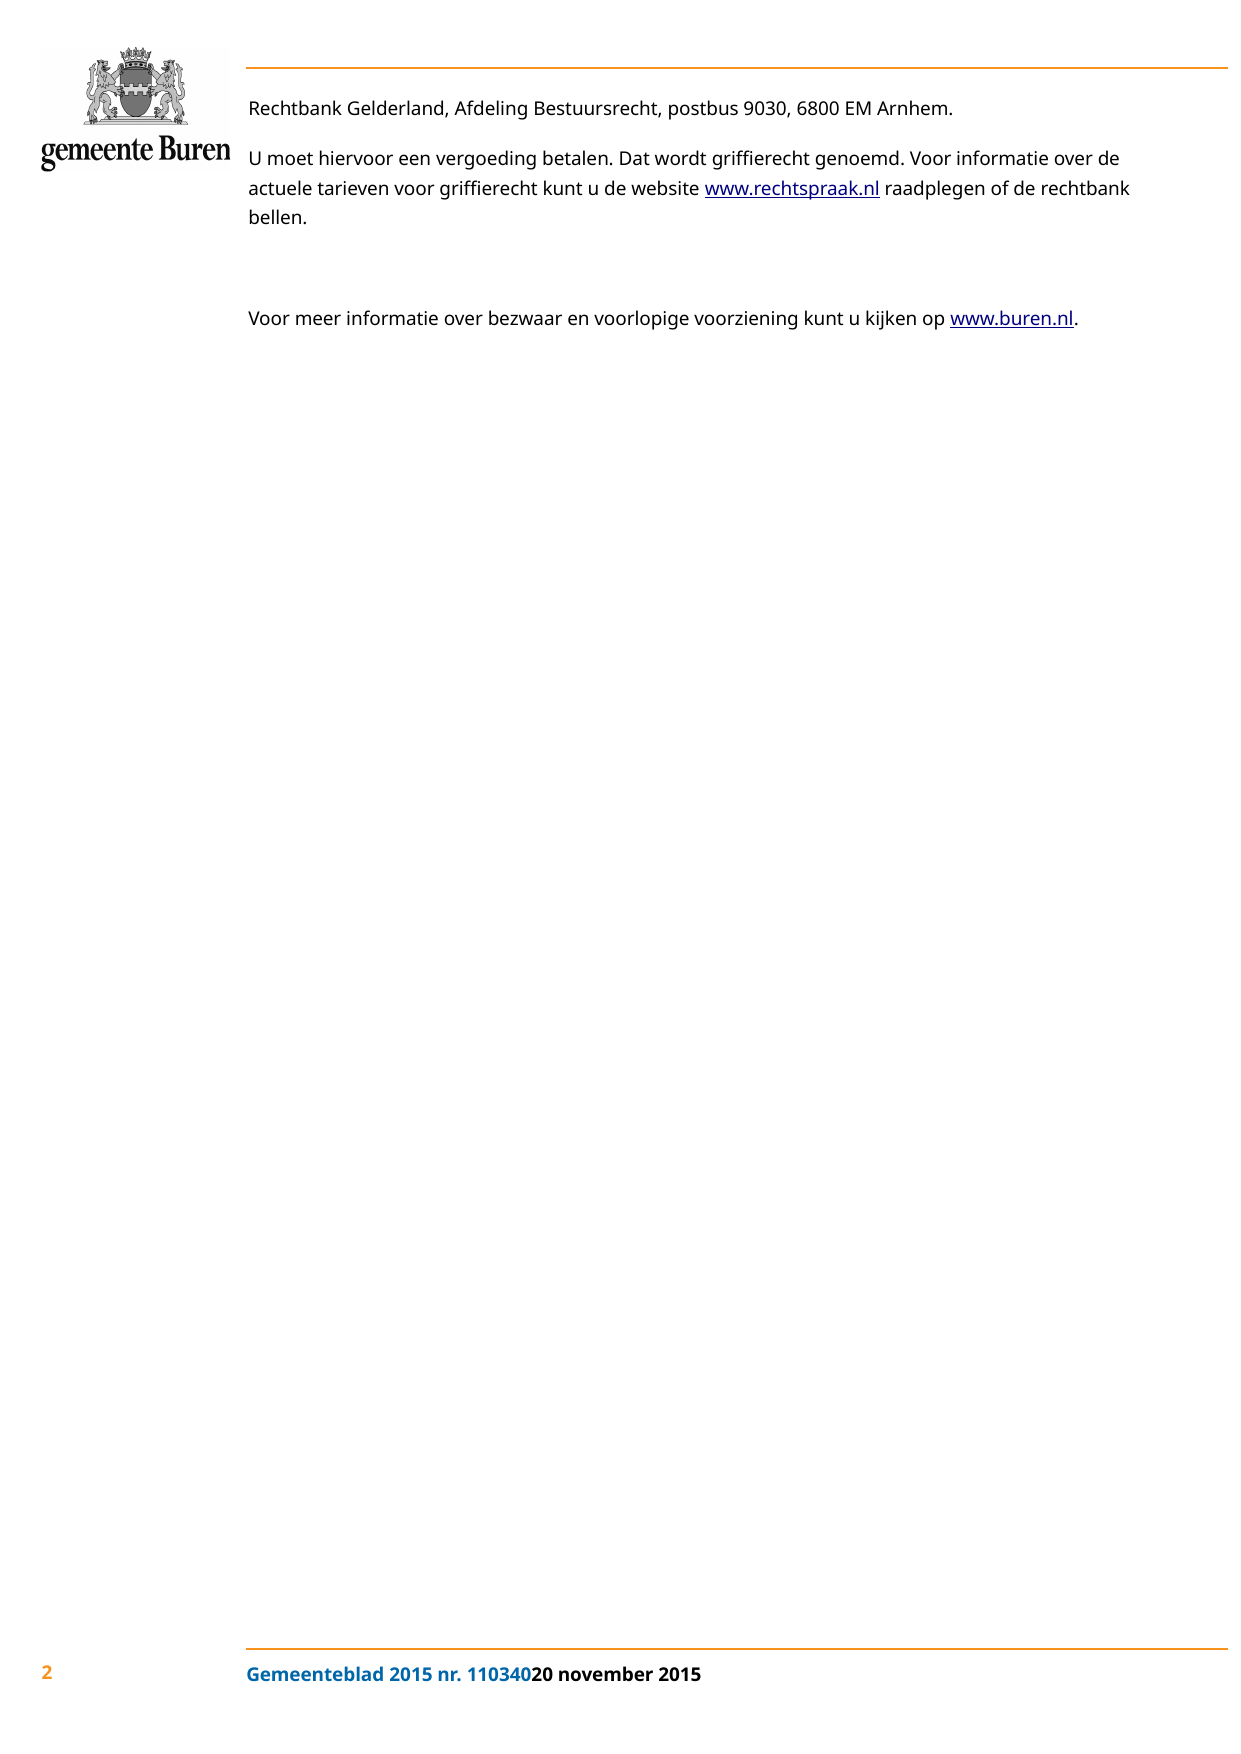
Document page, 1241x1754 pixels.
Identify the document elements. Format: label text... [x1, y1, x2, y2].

text Voor meer informatie over bezwaar en voorlopige voorziening kunt u kijken op www.buren.nl. [248, 305, 1152, 331]
text Rechtbank Gelderland, Afdeling Bestuursrecht, postbus 9030, 6800 EM Arnhem. [248, 95, 1152, 121]
picture [41, 47, 231, 172]
text U moet hiervoor een vergoeding betalen. Dat wordt griffierecht genoemd. Voor informatie over de actuele tarieven voor griffierecht kunt u de website www.rechtspraak.nl raadplegen of de rechtbank bellen. [248, 145, 1152, 230]
